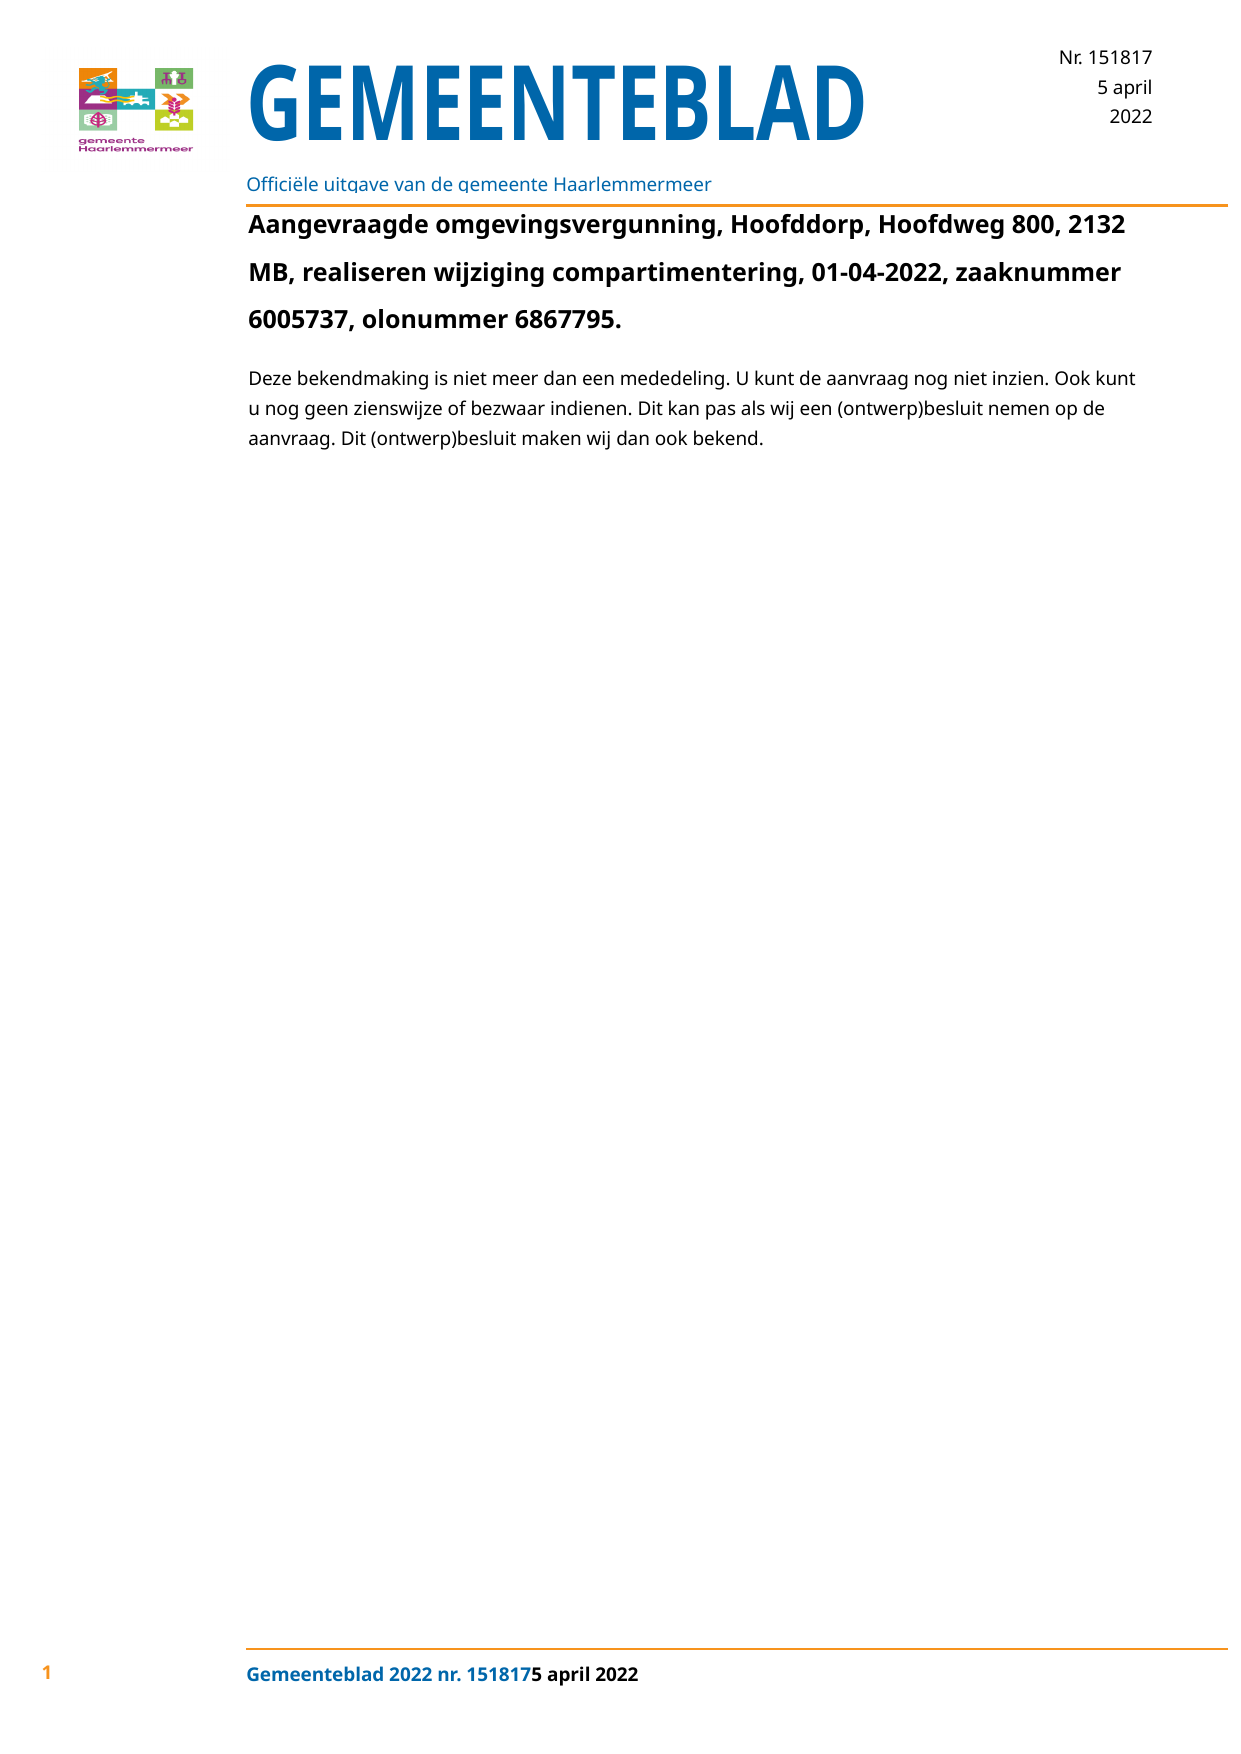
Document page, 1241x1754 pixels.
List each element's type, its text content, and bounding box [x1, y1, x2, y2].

text Deze bekendmaking is niet meer dan een mededeling. U kunt de aanvraag nog niet inzien. Ook kunt u nog geen zienswijze of bezwaar indienen. Dit kan pas als wij een (ontwerp)besluit nemen op de aanvraag. Dit (ontwerp)besluit maken wij dan ook bekend. [248, 366, 1152, 450]
picture [41, 47, 231, 172]
text Aangevraagde omgevingsvergunning, Hoofddorp, Hoofdweg 800, 2132 MB, realiseren wijziging compartimentering, 01-04-2022, zaaknummer 6005737, olonummer 6867795. [248, 207, 1152, 336]
